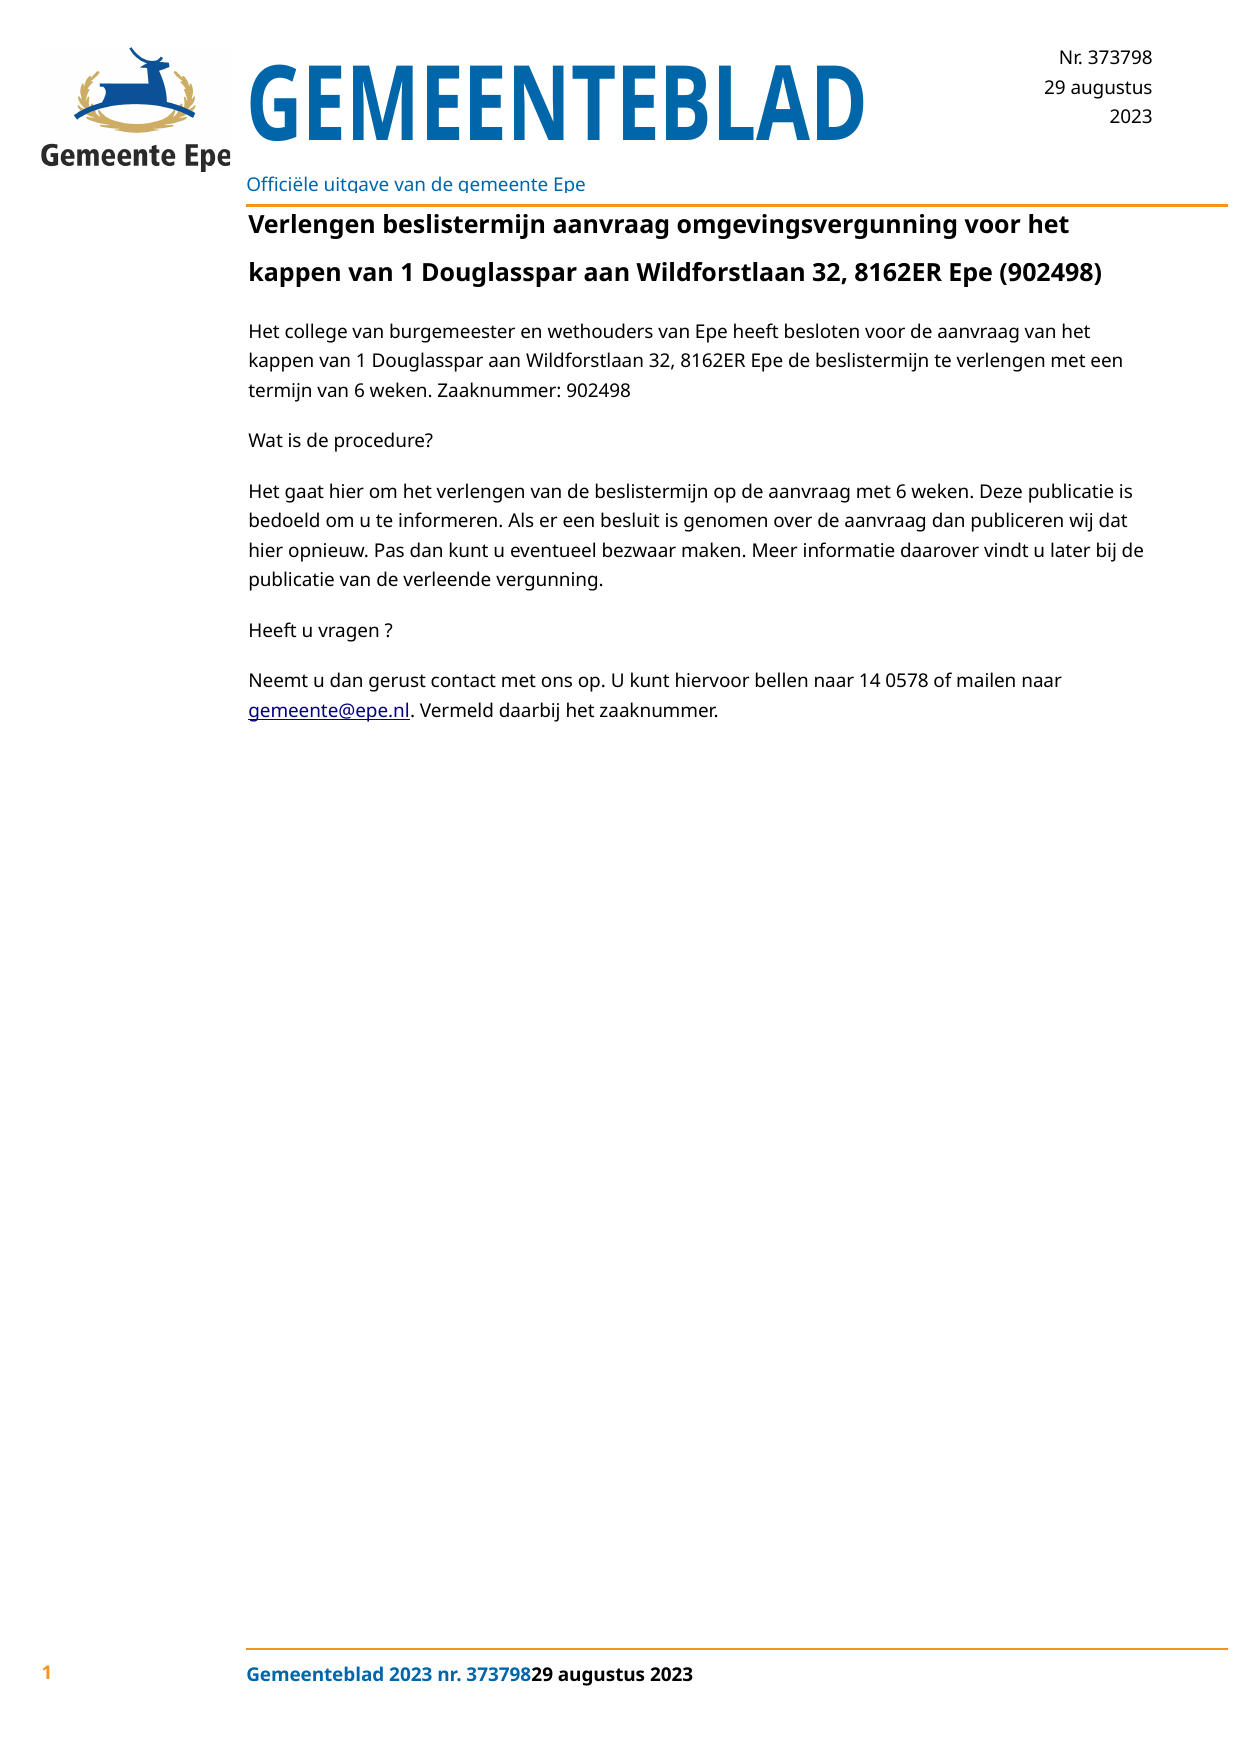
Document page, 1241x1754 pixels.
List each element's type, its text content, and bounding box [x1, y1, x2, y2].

text Heeft u vragen ? [248, 617, 1152, 643]
text Het gaat hier om het verlengen van de beslistermijn op de aanvraag met 6 weken. Deze publicatie is bedoeld om u te informeren. Als er een besluit is genomen over de aanvraag dan publiceren wij dat hier opnieuw. Pas dan kunt u eventueel bezwaar maken. Meer informatie daarover vindt u later bij de publicatie van de verleende vergunning. [248, 478, 1152, 592]
text Verlengen beslistermijn aanvraag omgevingsvergunning voor het kappen van 1 Douglasspar aan Wildforstlaan 32, 8162ER Epe (902498) [248, 207, 1152, 288]
picture [41, 47, 231, 172]
text Wat is de procedure? [248, 427, 1152, 453]
text Het college van burgemeester en wethouders van Epe heeft besloten voor de aanvraag van het kappen van 1 Douglasspar aan Wildforstlaan 32, 8162ER Epe de beslistermijn te verlengen met een termijn van 6 weken. Zaaknummer: 902498 [248, 318, 1152, 403]
text Neemt u dan gerust contact met ons op. U kunt hiervoor bellen naar 14 0578 of mailen naar gemeente@epe.nl. Vermeld daarbij het zaaknummer. [248, 667, 1152, 723]
